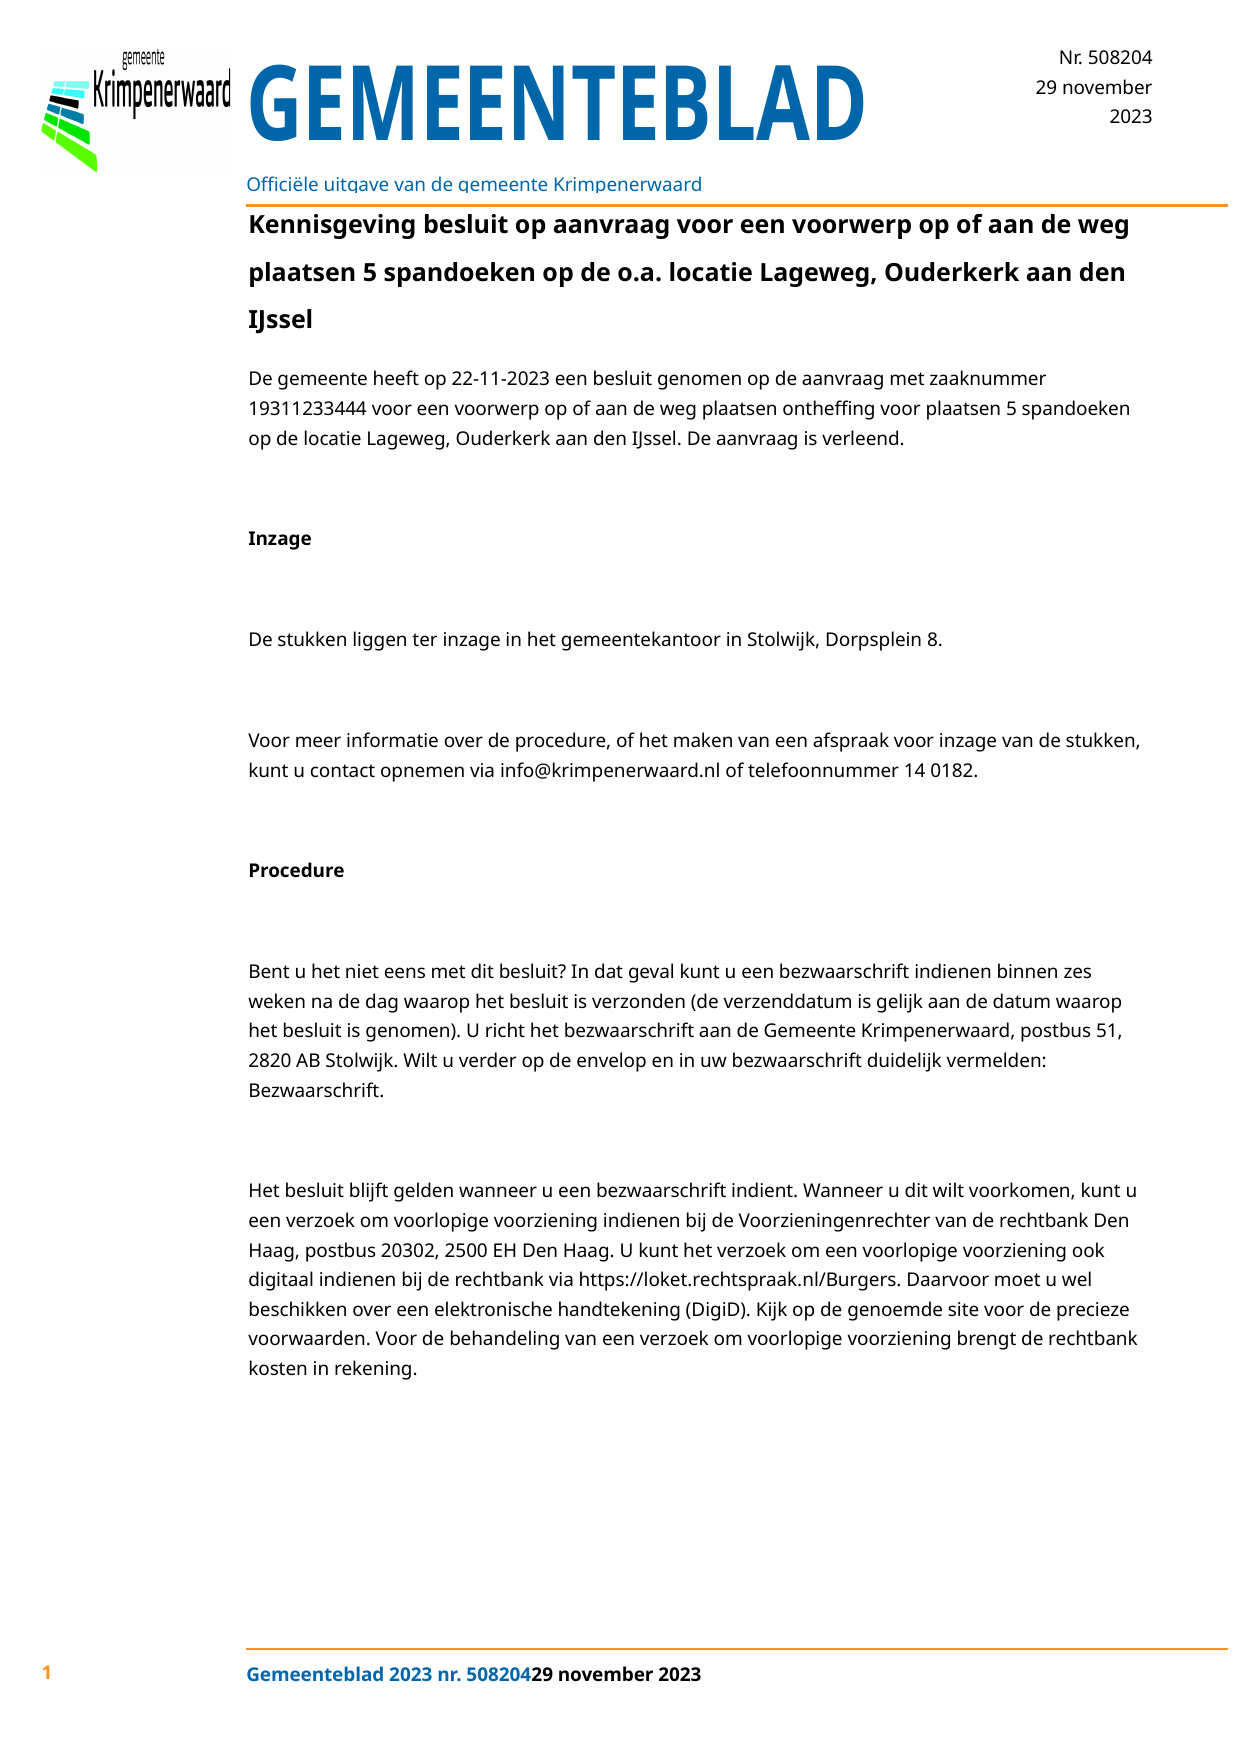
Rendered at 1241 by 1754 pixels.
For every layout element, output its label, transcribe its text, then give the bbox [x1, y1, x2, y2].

text De gemeente heeft op 22-11-2023 een besluit genomen op de aanvraag met zaaknummer 19311233444 voor een voorwerp op of aan de weg plaatsen ontheffing voor plaatsen 5 spandoeken op de locatie Lageweg, Ouderkerk aan den IJssel. De aanvraag is verleend. [248, 366, 1152, 450]
text De stukken liggen ter inzage in het gemeentekantoor in Stolwijk, Dorpsplein 8. [248, 626, 1152, 652]
text Procedure [248, 858, 1152, 883]
text Bent u het niet eens met dit besluit? In dat geval kunt u een bezwaarschrift indienen binnen zes weken na de dag waarop het besluit is verzonden (de verzenddatum is gelijk aan de datum waarop het besluit is genomen). U richt het bezwaarschrift aan de Gemeente Krimpenerwaard, postbus 51, 2820 AB Stolwijk. Wilt u verder op de envelop en in uw bezwaarschrift duidelijk vermelden: Bezwaarschrift. [248, 958, 1152, 1102]
text Voor meer informatie over de procedure, of het maken van een afspraak voor inzage van de stukken, kunt u contact opnemen via info@krimpenerwaard.nl of telefoonnummer 14 0182. [248, 727, 1152, 782]
picture [41, 47, 231, 172]
text Kennisgeving besluit op aanvraag voor een voorwerp op of aan de weg plaatsen 5 spandoeken op de o.a. locatie Lageweg, Ouderkerk aan den IJssel [248, 207, 1152, 336]
text Inzage [248, 526, 1152, 551]
text Het besluit blijft gelden wanneer u een bezwaarschrift indient. Wanneer u dit wilt voorkomen, kunt u een verzoek om voorlopige voorziening indienen bij de Voorzieningenrechter van de rechtbank Den Haag, postbus 20302, 2500 EH Den Haag. U kunt het verzoek om een voorlopige voorziening ook digitaal indienen bij de rechtbank via https://loket.rechtspraak.nl/Burgers. Daarvoor moet u wel beschikken over een elektronische handtekening (DigiD). Kijk op de genoemde site voor de precieze voorwaarden. Voor de behandeling van een verzoek om voorlopige voorziening brengt de rechtbank kosten in rekening. [248, 1178, 1152, 1381]
